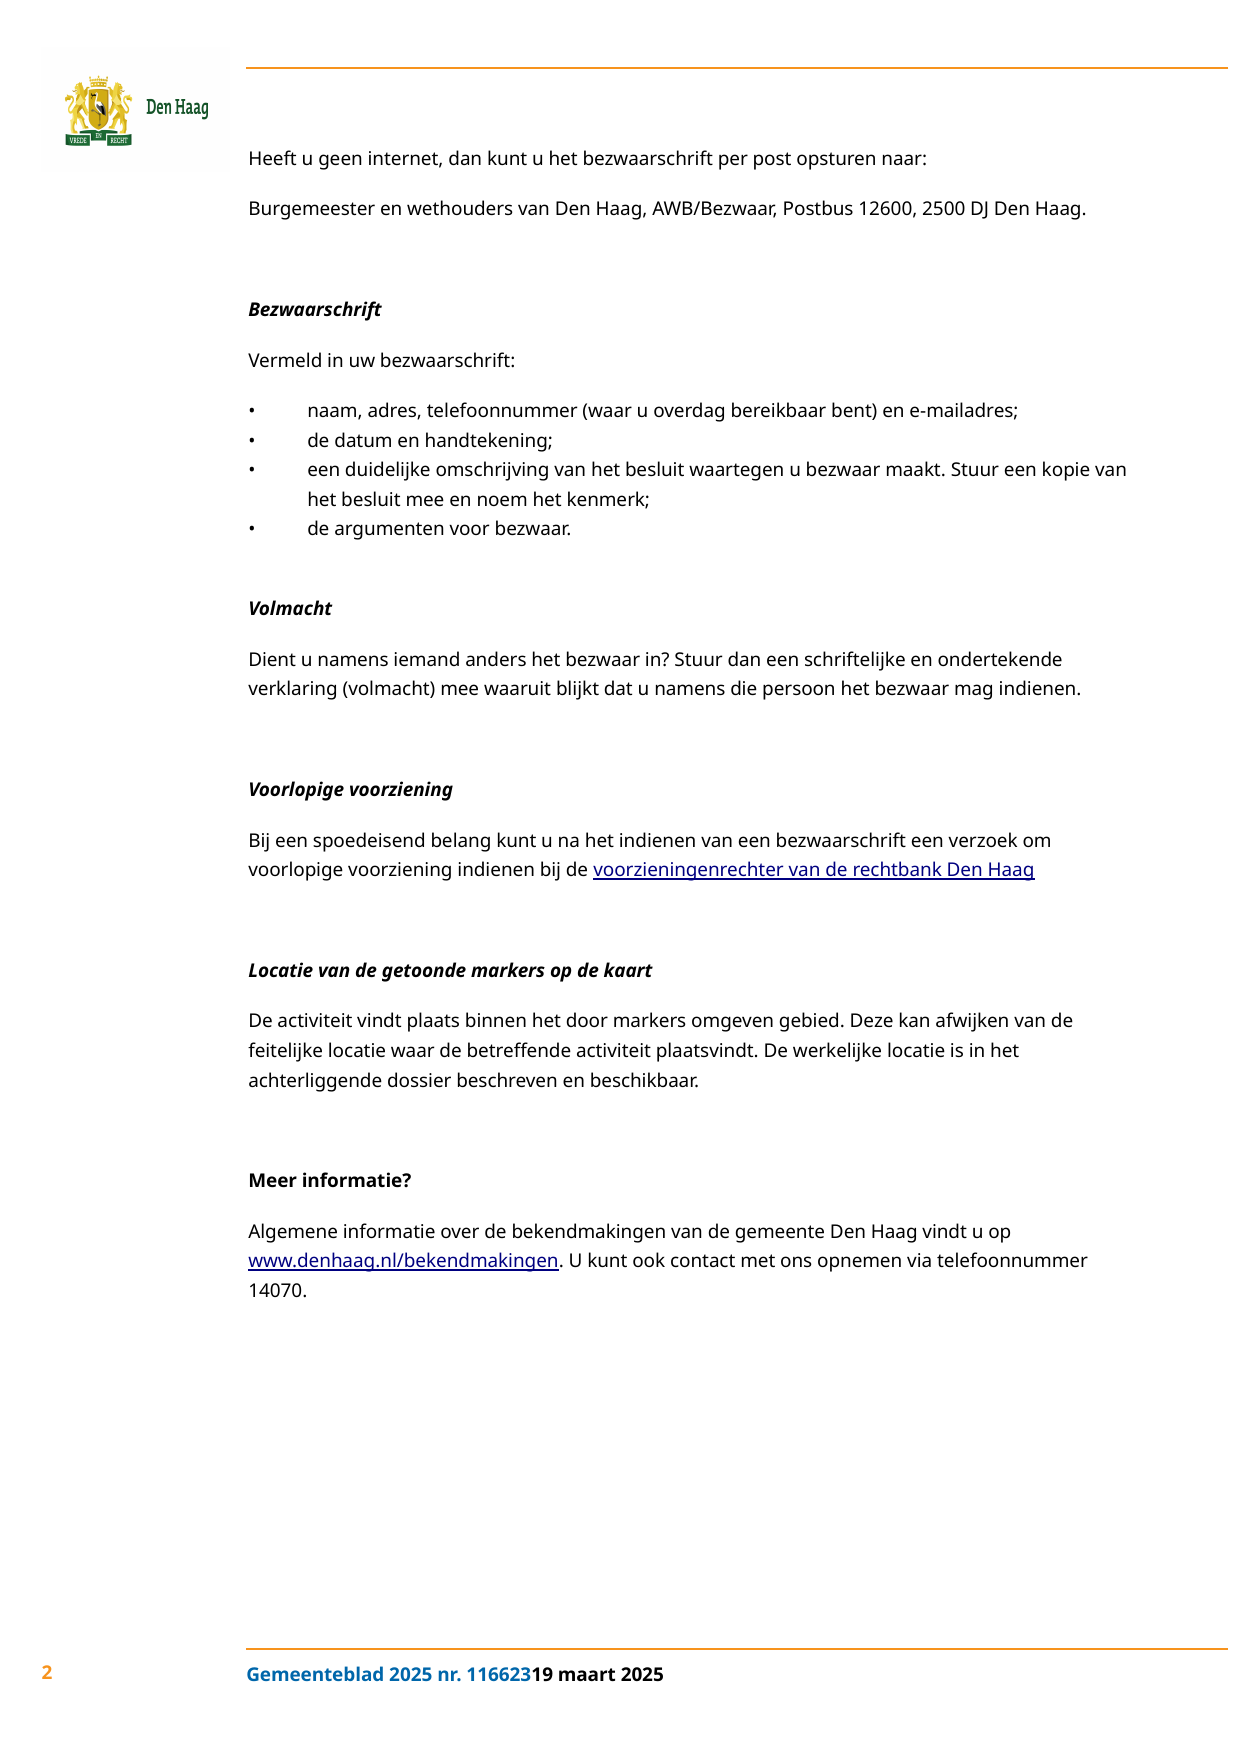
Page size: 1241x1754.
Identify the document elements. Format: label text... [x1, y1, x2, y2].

text De activiteit vindt plaats binnen het door markers omgeven gebied. Deze kan afwijken van de feitelijke locatie waar de betreffende activiteit plaatsvindt. De werkelijke locatie is in het achterliggende dossier beschreven en beschikbaar. [248, 1008, 1152, 1093]
text Algemene informatie over de bekendmakingen van de gemeente Den Haag vindt u op www.denhaag.nl/bekendmakingen. U kunt ook contact met ons opnemen via telefoonnummer 14070. [248, 1218, 1152, 1303]
text Volmacht [248, 596, 1152, 621]
text Bezwaarschrift [248, 296, 1152, 322]
list de argumenten voor bezwaar. [248, 516, 1152, 541]
text Dient u namens iemand anders het bezwaar in? Stuur dan een schriftelijke en ondertekende verklaring (volmacht) mee waaruit blijkt dat u namens die persoon het bezwaar mag indienen. [248, 646, 1152, 701]
list een duidelijke omschrijving van het besluit waartegen u bezwaar maakt. Stuur een kopie van het besluit mee en noem het kenmerk; [248, 456, 1152, 512]
text Vermeld in uw bezwaarschrift: [248, 347, 1152, 373]
list naam, adres, telefoonnummer (waar u overdag bereikbaar bent) en e-mailadres; [248, 397, 1152, 423]
text Locatie van de getoonde markers op de kaart [248, 957, 1152, 983]
text Burgemeester en wethouders van Den Haag, AWB/Bezwaar, Postbus 12600, 2500 DJ Den Haag. [248, 196, 1152, 221]
text Heeft u geen internet, dan kunt u het bezwaarschrift per post opsturen naar: [248, 145, 1152, 171]
text Voorlopige voorziening [248, 776, 1152, 802]
list de datum en handtekening; [248, 427, 1152, 453]
picture [41, 47, 231, 172]
text Bij een spoedeisend belang kunt u na het indienen van een bezwaarschrift een verzoek om voorlopige voorziening indienen bij de voorzieningenrechter van de rechtbank Den Haag [248, 827, 1152, 882]
text Meer informatie? [248, 1168, 1152, 1193]
